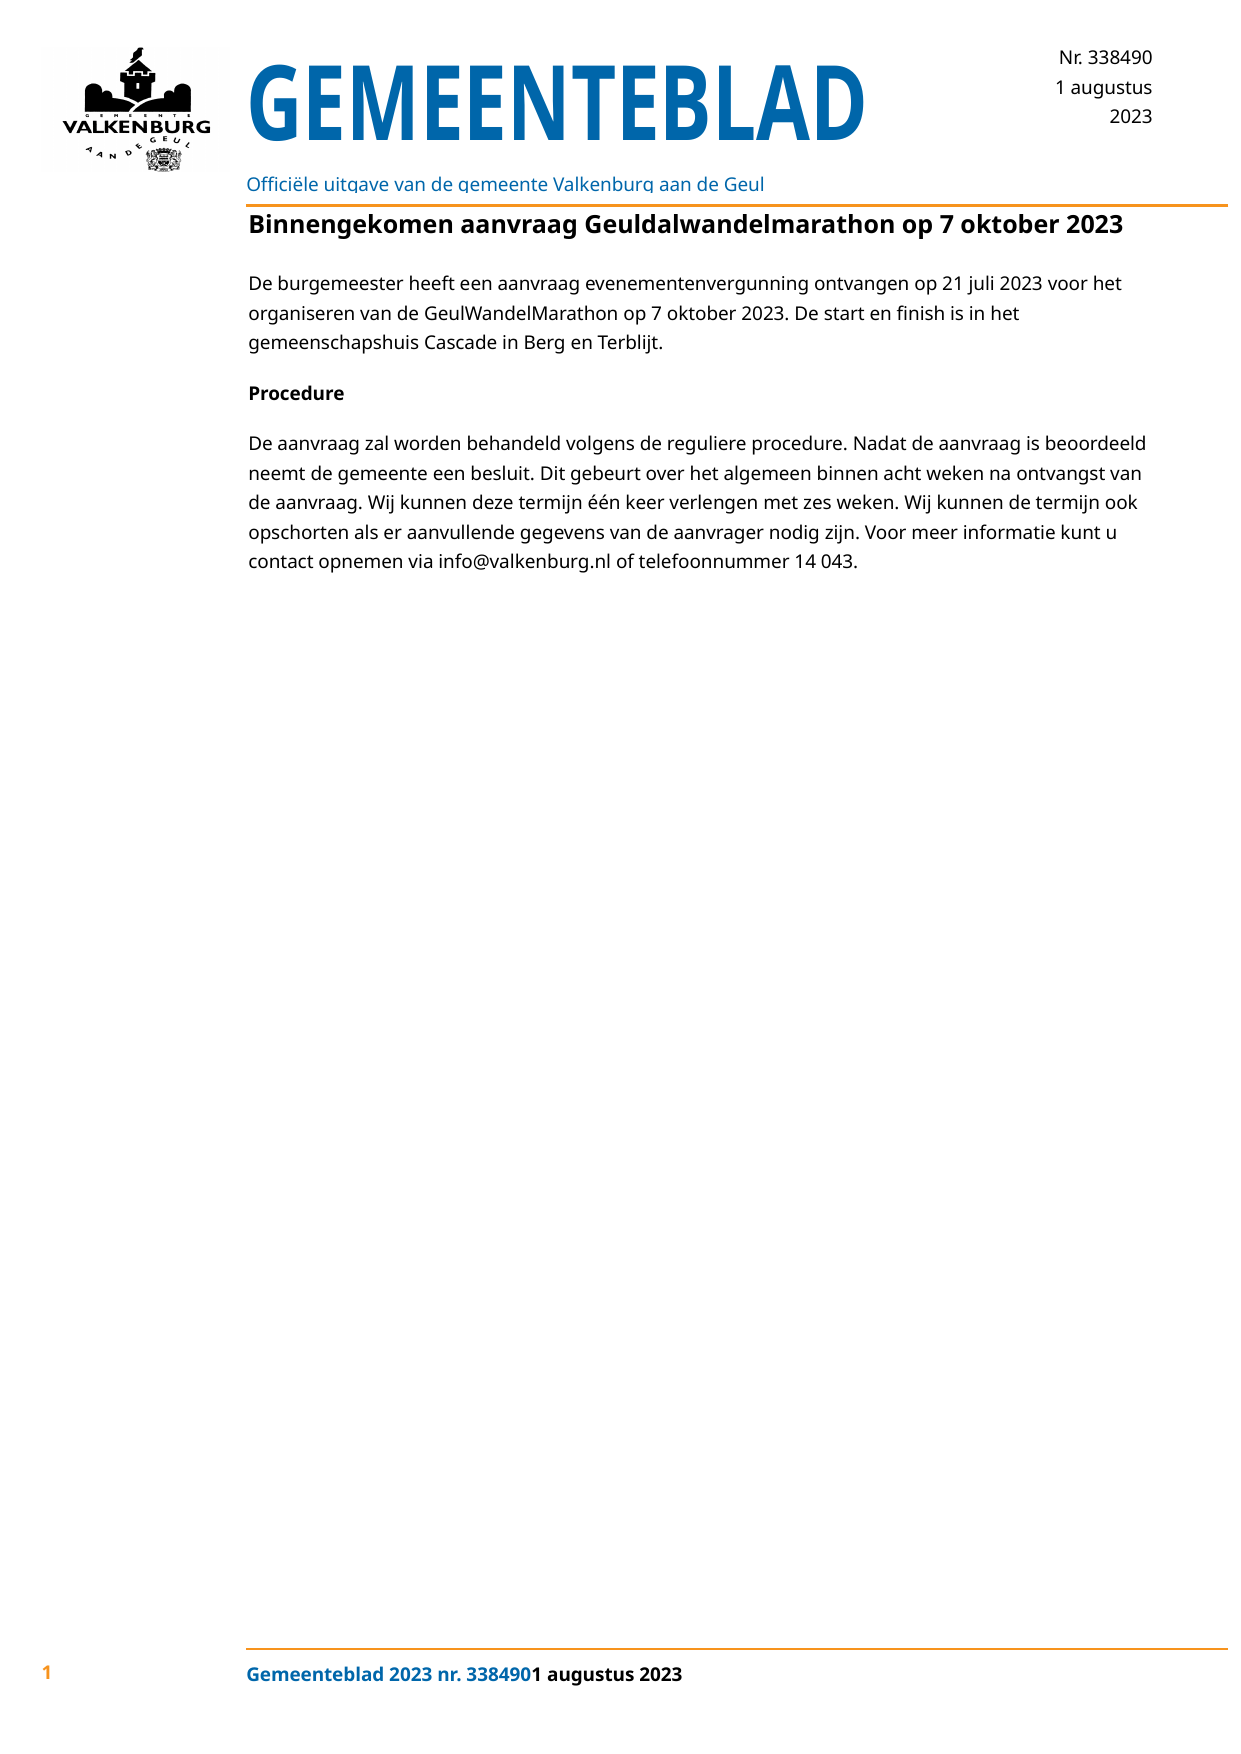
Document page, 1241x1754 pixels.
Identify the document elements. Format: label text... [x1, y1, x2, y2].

text Procedure [248, 380, 1152, 406]
text De aanvraag zal worden behandeld volgens de reguliere procedure. Nadat de aanvraag is beoordeeld neemt de gemeente een besluit. Dit gebeurt over het algemeen binnen acht weken na ontvangst van de aanvraag. Wij kunnen deze termijn één keer verlengen met zes weken. Wij kunnen de termijn ook opschorten als er aanvullende gegevens van de aanvrager nodig zijn. Voor meer informatie kunt u contact opnemen via info@valkenburg.nl of telefoonnummer 14 043. [248, 430, 1152, 574]
picture [41, 47, 231, 172]
text Binnengekomen aanvraag Geuldalwandelmarathon op 7 oktober 2023 [248, 207, 1152, 241]
text De burgemeester heeft een aanvraag evenementenvergunning ontvangen op 21 juli 2023 voor het organiseren van de GeulWandelMarathon op 7 oktober 2023. De start en finish is in het gemeenschapshuis Cascade in Berg en Terblijt. [248, 270, 1152, 355]
